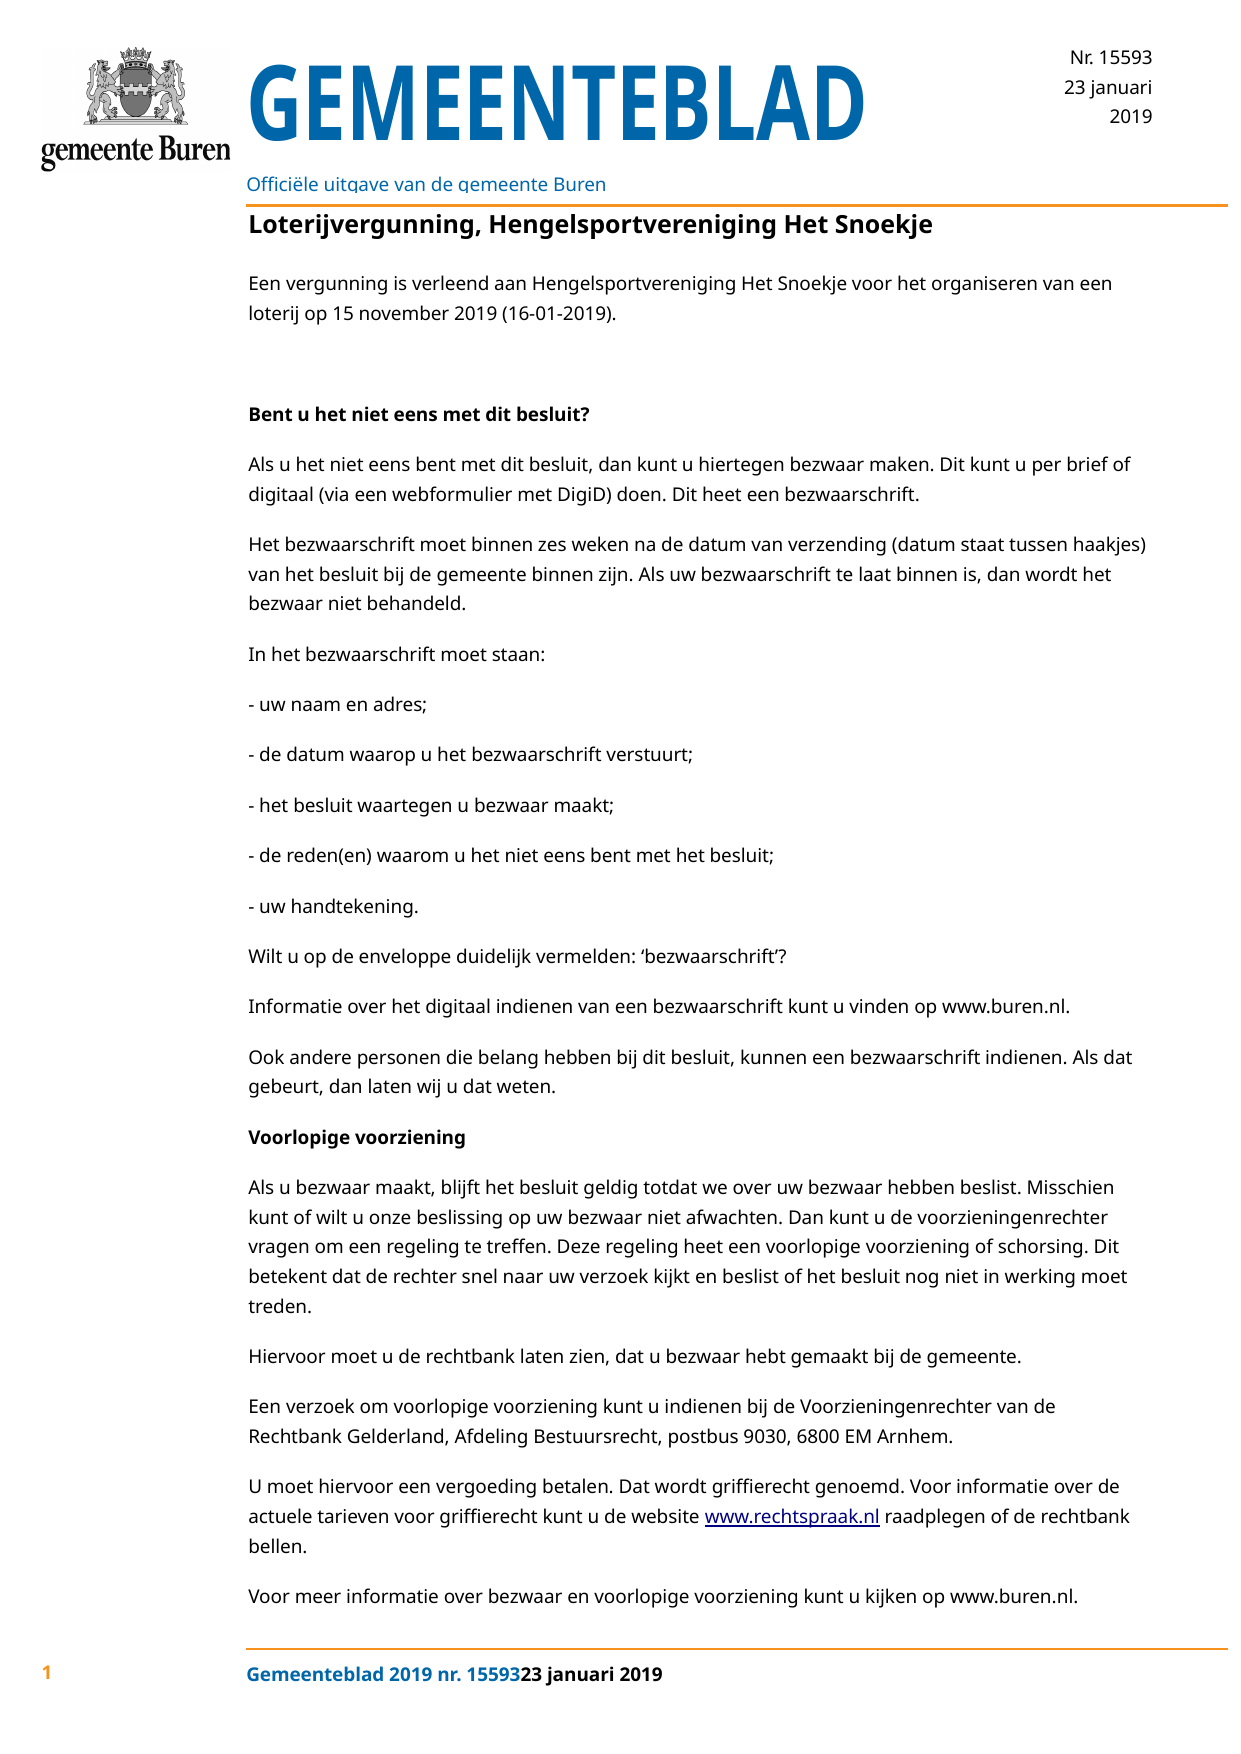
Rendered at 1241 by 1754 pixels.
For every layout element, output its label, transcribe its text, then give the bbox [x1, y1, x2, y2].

text Een vergunning is verleend aan Hengelsportvereniging Het Snoekje voor het organiseren van een loterij op 15 november 2019 (16-01-2019). [248, 270, 1152, 326]
text Informatie over het digitaal indienen van een bezwaarschrift kunt u vinden op www.buren.nl. [248, 994, 1152, 1019]
text - de datum waarop u het bezwaarschrift verstuurt; [248, 742, 1152, 767]
text - de reden(en) waarom u het niet eens bent met het besluit; [248, 842, 1152, 868]
text - uw naam en adres; [248, 691, 1152, 717]
text Hiervoor moet u de rechtbank laten zien, dat u bezwaar hebt gemaakt bij de gemeente. [248, 1343, 1152, 1369]
text Ook andere personen die belang hebben bij dit besluit, kunnen een bezwaarschrift indienen. Als dat gebeurt, dan laten wij u dat weten. [248, 1044, 1152, 1099]
text Wilt u op de enveloppe duidelijk vermelden: ‘bezwaarschrift’? [248, 943, 1152, 969]
text - het besluit waartegen u bezwaar maakt; [248, 792, 1152, 818]
text Als u het niet eens bent met dit besluit, dan kunt u hiertegen bezwaar maken. Dit kunt u per brief of digitaal (via een webformulier met DigiD) doen. Dit heet een bezwaarschrift. [248, 451, 1152, 506]
text Voor meer informatie over bezwaar en voorlopige voorziening kunt u kijken op www.buren.nl. [248, 1583, 1152, 1609]
text Bent u het niet eens met dit besluit? [248, 401, 1152, 426]
text - uw handtekening. [248, 893, 1152, 918]
text Loterijvergunning, Hengelsportvereniging Het Snoekje [248, 207, 1152, 241]
picture [41, 47, 231, 172]
text Een verzoek om voorlopige voorziening kunt u indienen bij de Voorzieningenrechter van de Rechtbank Gelderland, Afdeling Bestuursrecht, postbus 9030, 6800 EM Arnhem. [248, 1394, 1152, 1449]
text U moet hiervoor een vergoeding betalen. Dat wordt griffierecht genoemd. Voor informatie over de actuele tarieven voor griffierecht kunt u de website www.rechtspraak.nl raadplegen of de rechtbank bellen. [248, 1474, 1152, 1558]
text In het bezwaarschrift moet staan: [248, 641, 1152, 666]
text Voorlopige voorziening [248, 1124, 1152, 1150]
text Het bezwaarschrift moet binnen zes weken na de datum van verzending (datum staat tussen haakjes) van het besluit bij de gemeente binnen zijn. Als uw bezwaarschrift te laat binnen is, dan wordt het bezwaar niet behandeld. [248, 531, 1152, 616]
text Als u bezwaar maakt, blijft het besluit geldig totdat we over uw bezwaar hebben beslist. Misschien kunt of wilt u onze beslissing op uw bezwaar niet afwachten. Dan kunt u de voorzieningenrechter vragen om een regeling te treffen. Deze regeling heet een voorlopige voorziening of schorsing. Dit betekent dat de rechter snel naar uw verzoek kijkt en beslist of het besluit nog niet in werking moet treden. [248, 1174, 1152, 1318]
